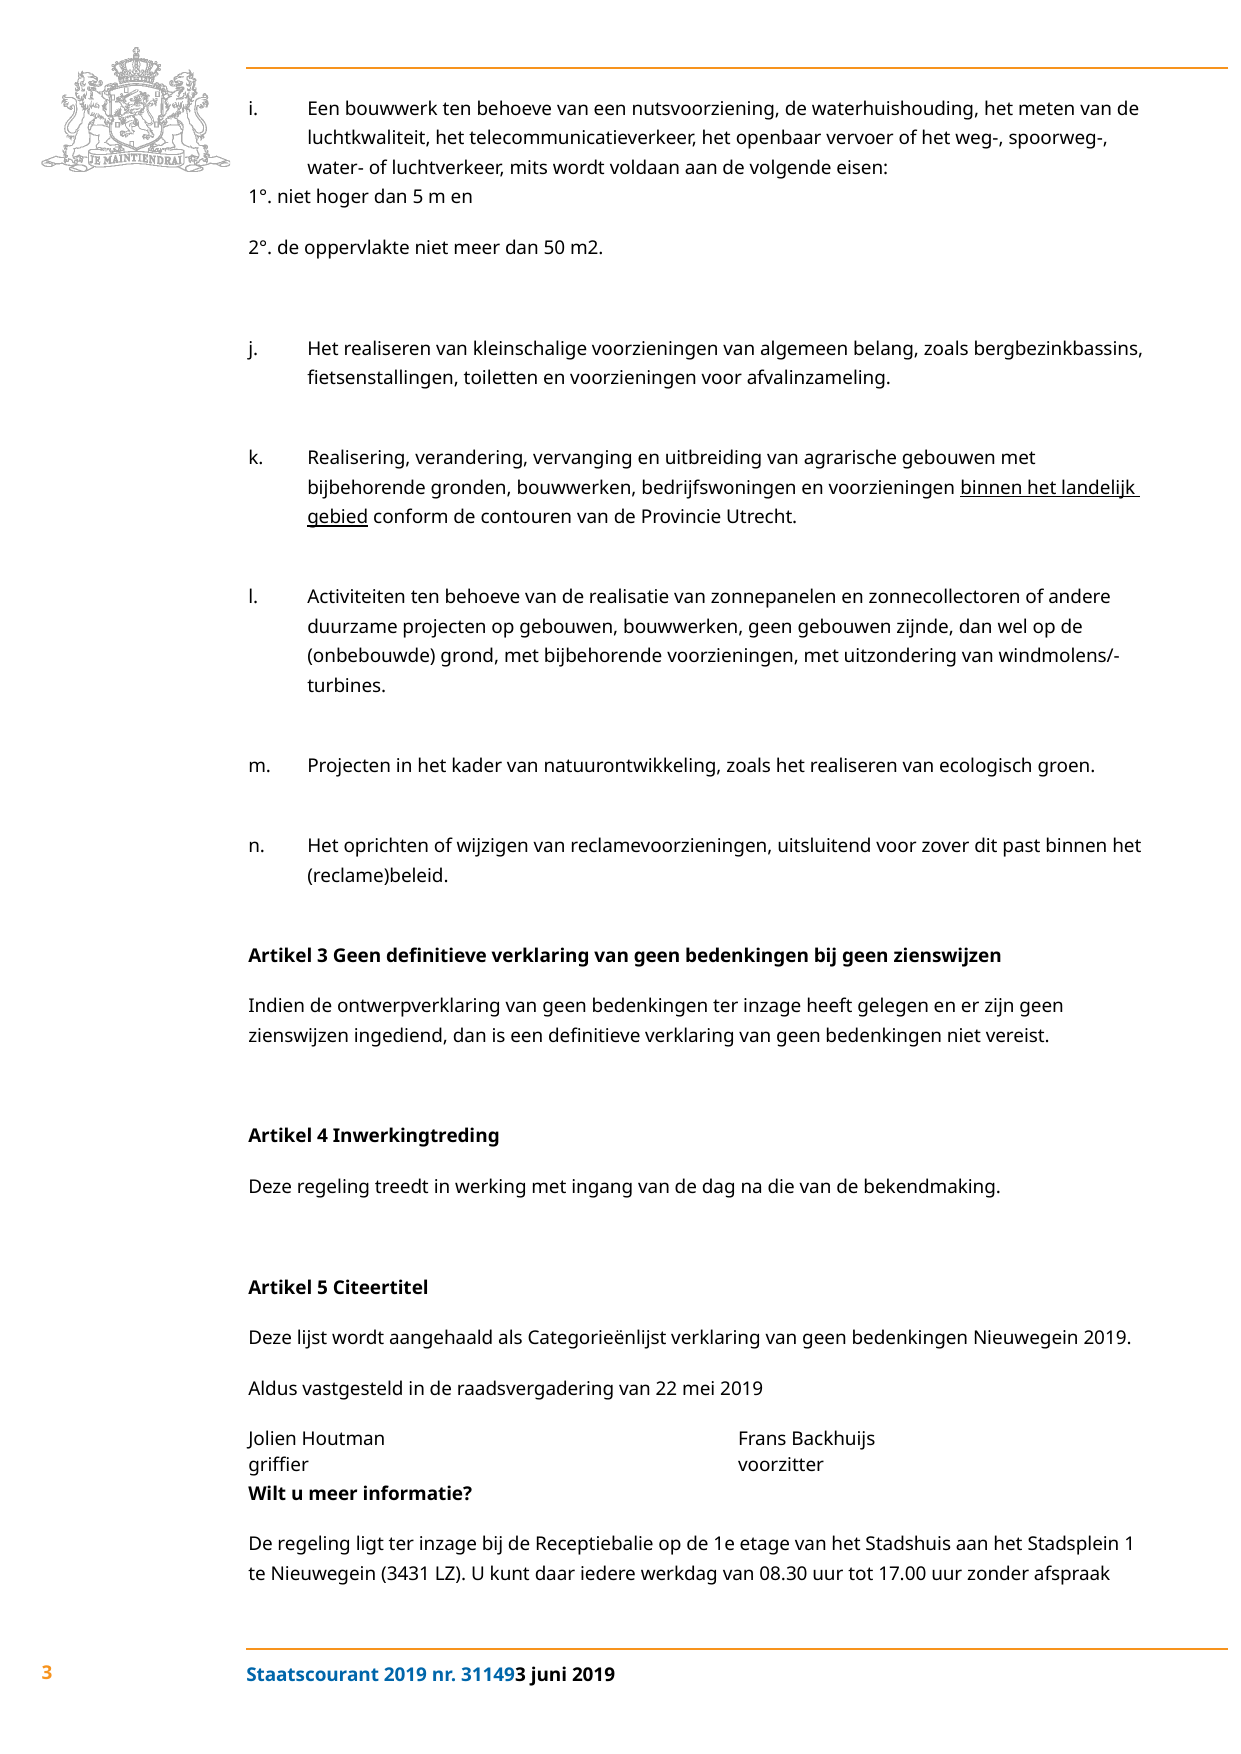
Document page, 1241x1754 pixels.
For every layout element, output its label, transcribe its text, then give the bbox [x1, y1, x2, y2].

list Het realiseren van kleinschalige voorzieningen van algemeen belang, zoals bergbezinkbassins, fietsenstallingen, toiletten en voorzieningen voor afvalinzameling. [248, 335, 1152, 390]
table_header Jolien Houtman [248, 1425, 738, 1451]
list Projecten in het kader van natuurontwikkeling, zoals het realiseren van ecologisch groen. [248, 752, 1152, 778]
list Activiteiten ten behoeve van de realisatie van zonnepanelen en zonnecollectoren of andere duurzame projecten op gebouwen, bouwwerken, geen gebouwen zijnde, dan wel op de (onbebouwde) grond, met bijbehorende voorzieningen, met uitzondering van windmolens/-turbines. [248, 583, 1152, 698]
table_cell voorzitter [738, 1451, 1152, 1477]
text Deze regeling treedt in werking met ingang van de dag na die van de bekendmaking. [248, 1173, 1152, 1199]
text 2°. de oppervlakte niet meer dan 50 m2. [248, 234, 1152, 260]
text Artikel 4 Inwerkingtreding [248, 1123, 1152, 1148]
picture [41, 47, 231, 172]
text 1°. niet hoger dan 5 m en [248, 183, 1152, 209]
text Wilt u meer informatie? [248, 1480, 1152, 1506]
text De regeling ligt ter inzage bij de Receptiebalie op de 1e etage van het Stadshuis aan het Stadsplein 1 te Nieuwegein (3431 LZ). U kunt daar iedere werkdag van 08.30 uur tot 17.00 uur zonder afspraak [248, 1530, 1152, 1586]
text Aldus vastgesteld in de raadsvergadering van 22 mei 2019 [248, 1375, 1152, 1401]
text Artikel 3 Geen definitieve verklaring van geen bedenkingen bij geen zienswijzen [248, 942, 1152, 968]
text Deze lijst wordt aangehaald als Categorieënlijst verklaring van geen bedenkingen Nieuwegein 2019. [248, 1324, 1152, 1350]
list Realisering, verandering, vervanging en uitbreiding van agrarische gebouwen met bijbehorende gronden, bouwwerken, bedrijfswoningen en voorzieningen binnen het landelijk gebied conform de contouren van de Provincie Utrecht. [248, 444, 1152, 529]
list Een bouwwerk ten behoeve van een nutsvoorziening, de waterhuishouding, het meten van de luchtkwaliteit, het telecommunicatieverkeer, het openbaar vervoer of het weg-, spoorweg-, water- of luchtverkeer, mits wordt voldaan aan de volgende eisen: [248, 95, 1152, 180]
list Het oprichten of wijzigen van reclamevoorzieningen, uitsluitend voor zover dit past binnen het (reclame)beleid. [248, 832, 1152, 888]
table_header Frans Backhuijs [738, 1425, 1152, 1451]
text Indien de ontwerpverklaring van geen bedenkingen ter inzage heeft gelegen en er zijn geen zienswijzen ingediend, dan is een definitieve verklaring van geen bedenkingen niet vereist. [248, 992, 1152, 1048]
text Artikel 5 Citeertitel [248, 1274, 1152, 1300]
table_cell griffier [248, 1451, 738, 1477]
